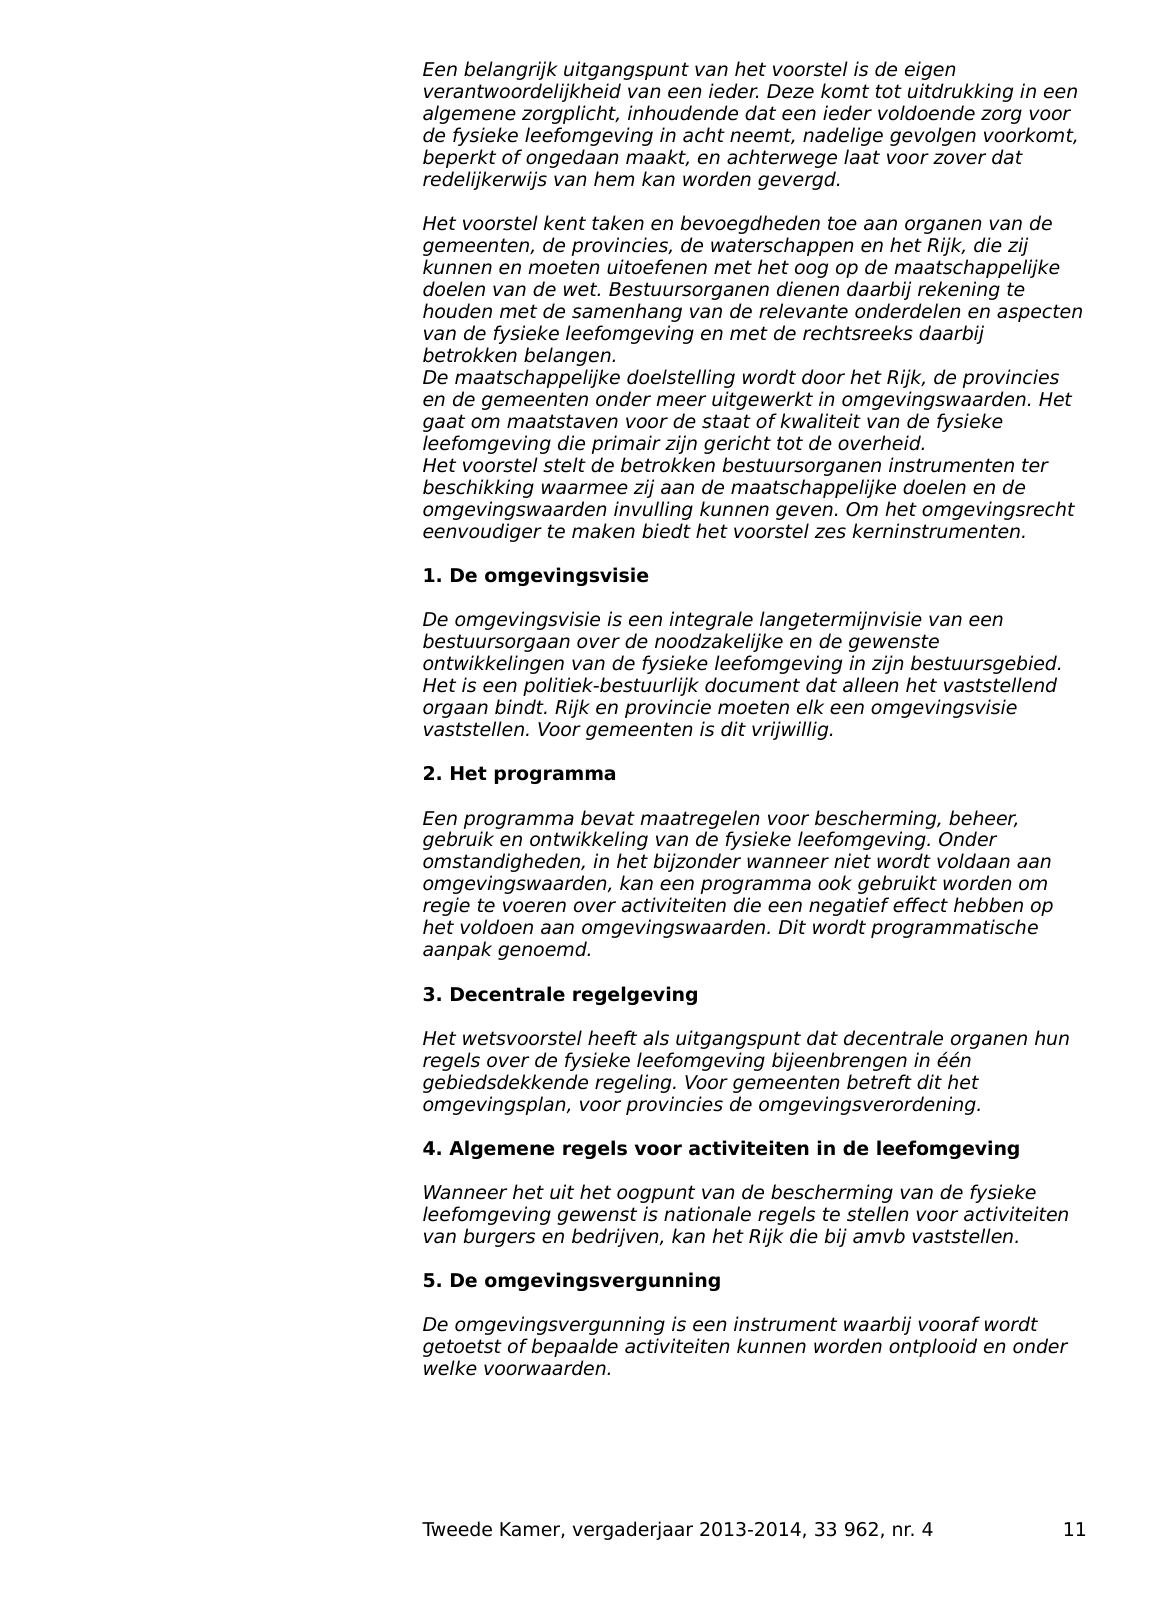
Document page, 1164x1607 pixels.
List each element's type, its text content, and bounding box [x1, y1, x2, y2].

text Een belangrijk uitgangspunt van het voorstel is de eigen verantwoordelijkheid van een ieder. Deze komt tot uitdrukking in een algemene zorgplicht, inhoudende dat een ieder voldoende zorg voor de fysieke leefomgeving in acht neemt, nadelige gevolgen voorkomt, beperkt of ongedaan maakt, en achterwege laat voor zover dat redelijkerwijs van hem kan worden gevergd. [422, 59, 1087, 191]
subtitle 2. Het programma [422, 763, 1087, 785]
subtitle 3. Decentrale regelgeving [422, 983, 1087, 1005]
text Het voorstel stelt de betrokken bestuursorganen instrumenten ter beschikking waarmee zij aan de maatschappelijke doelen en de omgevingswaarden invulling kunnen geven. Om het omgevingsrecht eenvoudiger te maken biedt het voorstel zes kerninstrumenten. [422, 455, 1087, 543]
text De omgevingsvergunning is een instrument waarbij vooraf wordt getoetst of bepaalde activiteiten kunnen worden ontplooid en onder welke voorwaarden. [422, 1314, 1087, 1380]
text Wanneer het uit het oogpunt van de bescherming van de fysieke leefomgeving gewenst is nationale regels te stellen voor activiteiten van burgers en bedrijven, kan het Rijk die bij amvb vaststellen. [422, 1182, 1087, 1248]
text Het wetsvoorstel heeft als uitgangspunt dat decentrale organen hun regels over de fysieke leefomgeving bijeenbrengen in één gebiedsdekkende regeling. Voor gemeenten betreft dit het omgevingsplan, voor provincies de omgevingsverordening. [422, 1028, 1087, 1116]
text De maatschappelijke doelstelling wordt door het Rijk, de provincies en de gemeenten onder meer uitgewerkt in omgevingswaarden. Het gaat om maatstaven voor de staat of kwaliteit van de fysieke leefomgeving die primair zijn gericht tot de overheid. [422, 367, 1087, 455]
text Het voorstel kent taken en bevoegdheden toe aan organen van de gemeenten, de provincies, de waterschappen en het Rijk, die zij kunnen en moeten uitoefenen met het oog op de maatschappelijke doelen van de wet. Bestuursorganen dienen daarbij rekening te houden met de samenhang van de relevante onderdelen en aspecten van de fysieke leefomgeving en met de rechtsreeks daarbij betrokken belangen. [422, 213, 1087, 367]
subtitle 4. Algemene regels voor activiteiten in de leefomgeving [422, 1138, 1087, 1160]
text Een programma bevat maatregelen voor bescherming, beheer, gebruik en ontwikkeling van de fysieke leefomgeving. Onder omstandigheden, in het bijzonder wanneer niet wordt voldaan aan omgevingswaarden, kan een programma ook gebruikt worden om regie te voeren over activiteiten die een negatief effect hebben op het voldoen aan omgevingswaarden. Dit wordt programmatische aanpak genoemd. [422, 807, 1087, 961]
text De omgevingsvisie is een integrale langetermijnvisie van een bestuursorgaan over de noodzakelijke en de gewenste ontwikkelingen van de fysieke leefomgeving in zijn bestuursgebied. Het is een politiek-bestuurlijk document dat alleen het vaststellend orgaan bindt. Rijk en provincie moeten elk een omgevingsvisie vaststellen. Voor gemeenten is dit vrijwillig. [422, 609, 1087, 741]
subtitle 5. De omgevingsvergunning [422, 1270, 1087, 1292]
subtitle 1. De omgevingsvisie [422, 565, 1087, 587]
